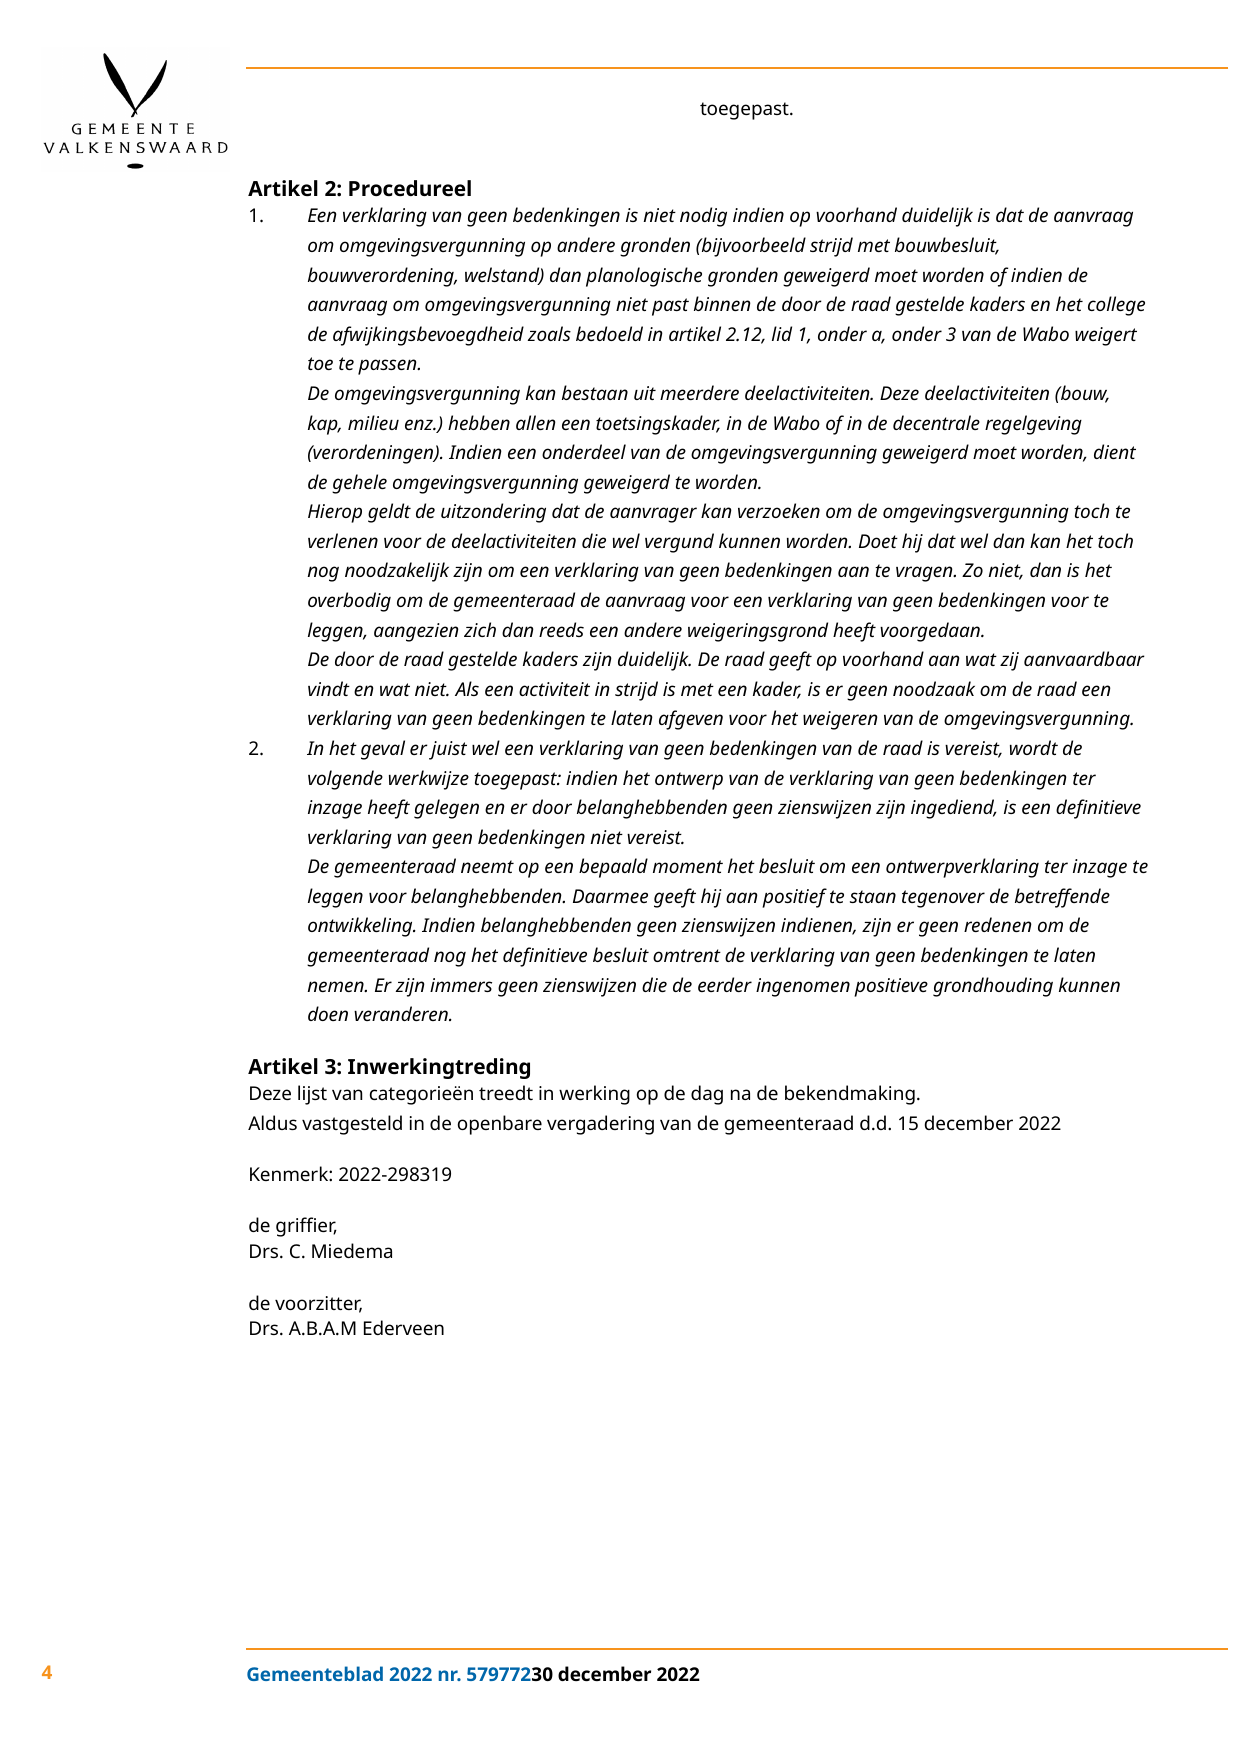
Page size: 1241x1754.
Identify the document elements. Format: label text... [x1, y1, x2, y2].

text Artikel 2: Procedureel [248, 174, 1152, 203]
text Kenmerk: 2022-298319 [248, 1161, 1152, 1187]
text de griffier, [248, 1213, 1152, 1238]
text Artikel 3: Inwerkingtreding [248, 1052, 1152, 1080]
text Deze lijst van categorieën treedt in werking op de dag na de bekendmaking. [248, 1080, 1152, 1106]
text Drs. C. Miedema [248, 1238, 1152, 1264]
table_cell [248, 95, 700, 121]
picture [41, 47, 231, 172]
table_cell toegepast. [700, 95, 1152, 121]
text de voorzitter, [248, 1290, 1152, 1316]
text Drs. A.B.A.M Ederveen [248, 1316, 1152, 1341]
text Aldus vastgesteld in de openbare vergadering van de gemeenteraad d.d. 15 december 2022 [248, 1110, 1152, 1136]
list De gemeenteraad neemt op een bepaald moment het besluit om een ontwerpverklaring ter inzage te leggen voor belanghebbenden. Daarmee geeft hij aan positief te staan tegenover de betreffende ontwikkeling. Indien belanghebbenden geen zienswijzen indienen, zijn er geen redenen om de gemeenteraad nog het definitieve besluit omtrent de verklaring van geen bedenkingen te laten nemen. Er zijn immers geen zienswijzen die de eerder ingenomen positieve grondhouding kunnen doen veranderen. [248, 853, 1152, 1027]
list Een verklaring van geen bedenkingen is niet nodig indien op voorhand duidelijk is dat de aanvraag om omgevingsvergunning op andere gronden (bijvoorbeeld strijd met bouwbesluit, bouwverordening, welstand) dan planologische gronden geweigerd moet worden of indien de aanvraag om omgevingsvergunning niet past binnen de door de raad gestelde kaders en het college de afwijkingsbevoegdheid zoals bedoeld in artikel 2.12, lid 1, onder a, onder 3 van de Wabo weigert toe te passen. [248, 203, 1152, 376]
list De omgevingsvergunning kan bestaan uit meerdere deelactiviteiten. Deze deelactiviteiten (bouw, kap, milieu enz.) hebben allen een toetsingskader, in de Wabo of in de decentrale regelgeving (verordeningen). Indien een onderdeel van de omgevingsvergunning geweigerd moet worden, dient de gehele omgevingsvergunning geweigerd te worden. [248, 380, 1152, 494]
list De door de raad gestelde kaders zijn duidelijk. De raad geeft op voorhand aan wat zij aanvaardbaar vindt en wat niet. Als een activiteit in strijd is met een kader, is er geen noodzaak om de raad een verklaring van geen bedenkingen te laten afgeven voor het weigeren van de omgevingsvergunning. [248, 646, 1152, 731]
list Hierop geldt de uitzondering dat de aanvrager kan verzoeken om de omgevingsvergunning toch te verlenen voor de deelactiviteiten die wel vergund kunnen worden. Doet hij dat wel dan kan het toch nog noodzakelijk zijn om een verklaring van geen bedenkingen aan te vragen. Zo niet, dan is het overbodig om de gemeenteraad de aanvraag voor een verklaring van geen bedenkingen voor te leggen, aangezien zich dan reeds een andere weigeringsgrond heeft voorgedaan. [248, 498, 1152, 642]
list In het geval er juist wel een verklaring van geen bedenkingen van de raad is vereist, wordt de volgende werkwijze toegepast: indien het ontwerp van de verklaring van geen bedenkingen ter inzage heeft gelegen en er door belanghebbenden geen zienswijzen zijn ingediend, is een definitieve verklaring van geen bedenkingen niet vereist. [248, 735, 1152, 849]
